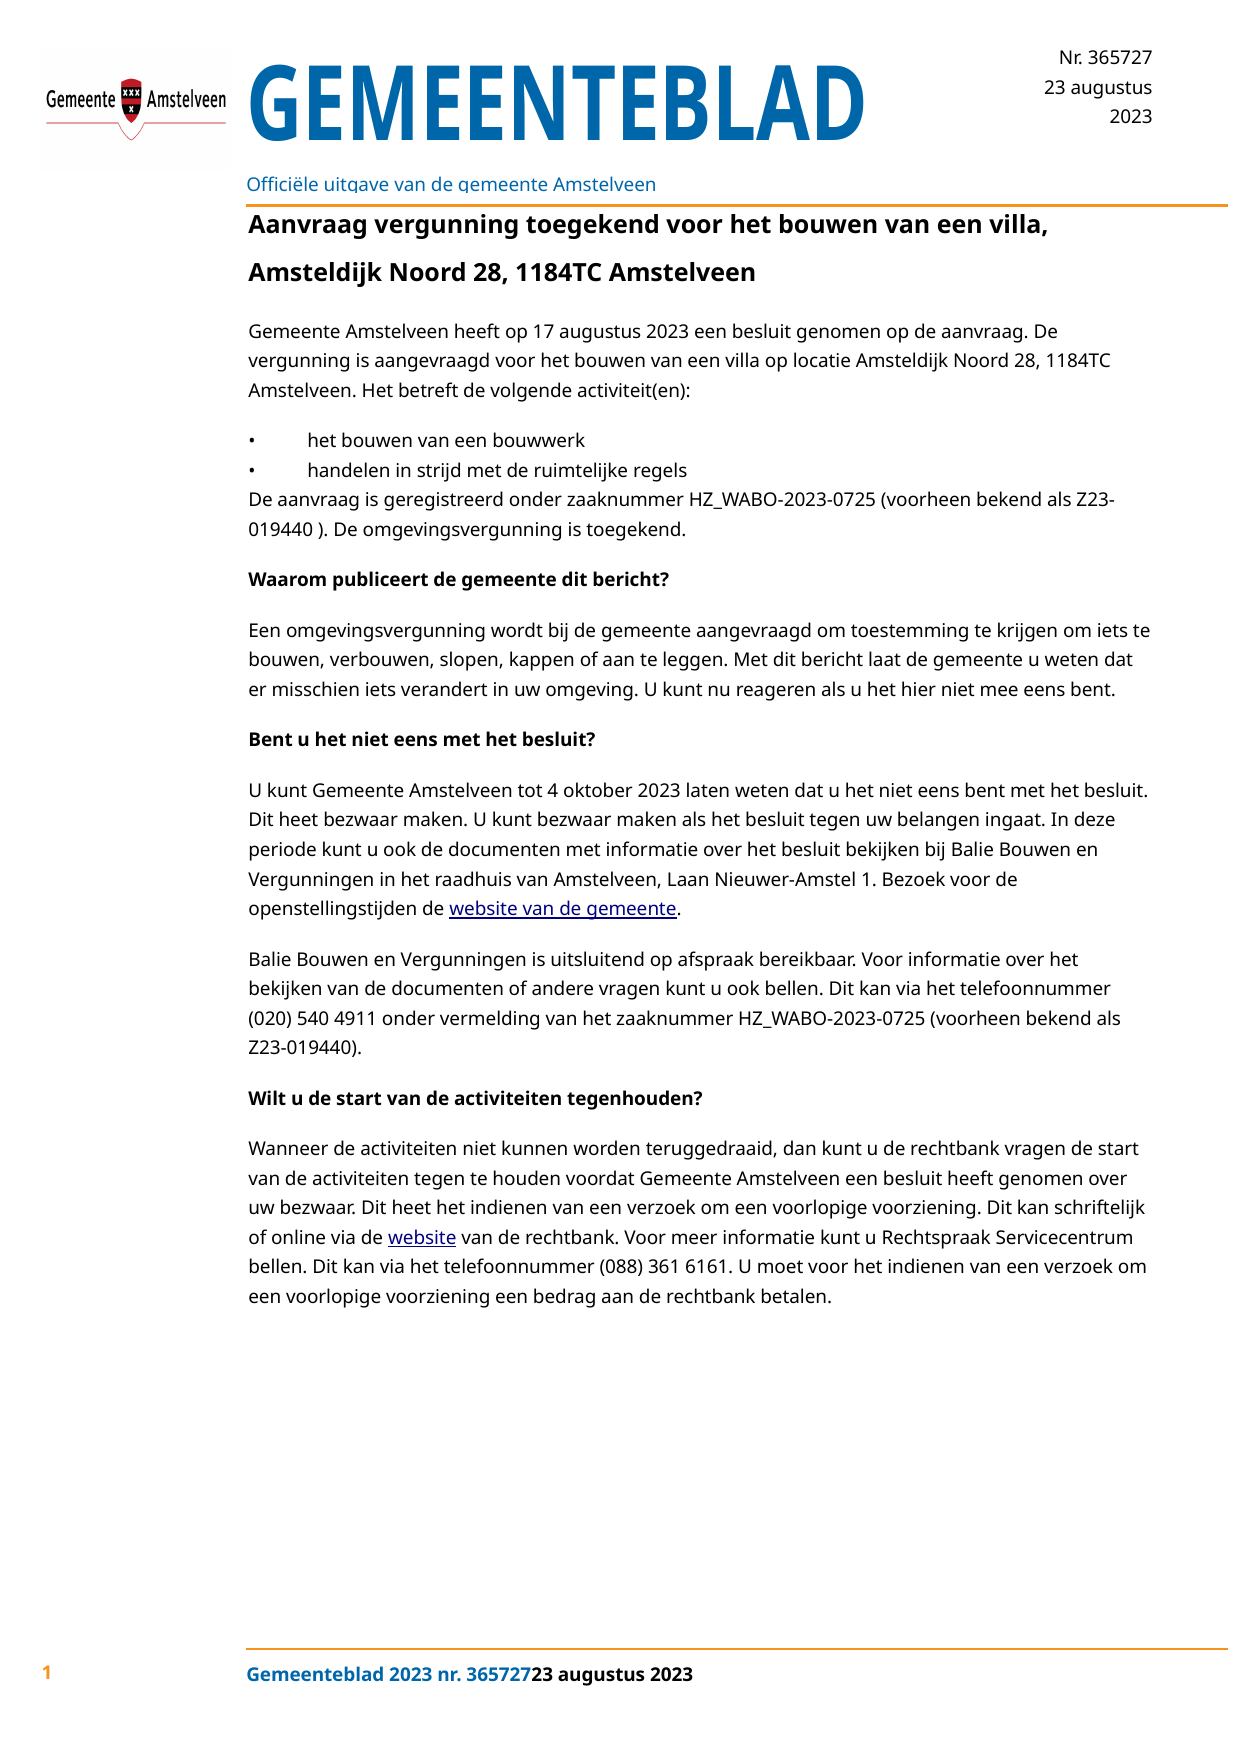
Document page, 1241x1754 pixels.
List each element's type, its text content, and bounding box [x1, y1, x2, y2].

text Waarom publiceert de gemeente dit bericht? [248, 567, 1152, 592]
text Aanvraag vergunning toegekend voor het bouwen van een villa, Amsteldijk Noord 28, 1184TC Amstelveen [248, 207, 1152, 288]
text De aanvraag is geregistreerd onder zaaknummer HZ_WABO-2023-0725 (voorheen bekend als Z23-019440 ). De omgevingsvergunning is toegekend. [248, 487, 1152, 542]
text Wanneer de activiteiten niet kunnen worden teruggedraaid, dan kunt u de rechtbank vragen de start van de activiteiten tegen te houden voordat Gemeente Amstelveen een besluit heeft genomen over uw bezwaar. Dit heet het indienen van een verzoek om een voorlopige voorziening. Dit kan schriftelijk of online via de website van de rechtbank. Voor meer informatie kunt u Rechtspraak Servicecentrum bellen. Dit kan via het telefoonnummer (088) 361 6161. U moet voor het indienen van een verzoek om een voorlopige voorziening een bedrag aan de rechtbank betalen. [248, 1135, 1152, 1309]
text U kunt Gemeente Amstelveen tot 4 oktober 2023 laten weten dat u het niet eens bent met het besluit. Dit heet bezwaar maken. U kunt bezwaar maken als het besluit tegen uw belangen ingaat. In deze periode kunt u ook de documenten met informatie over het besluit bekijken bij Balie Bouwen en Vergunningen in het raadhuis van Amstelveen, Laan Nieuwer-Amstel 1. Bezoek voor de openstellingstijden de website van de gemeente. [248, 777, 1152, 921]
list het bouwen van een bouwwerk [248, 427, 1152, 453]
text Wilt u de start van de activiteiten tegenhouden? [248, 1085, 1152, 1111]
text Bent u het niet eens met het besluit? [248, 727, 1152, 752]
text Balie Bouwen en Vergunningen is uitsluitend op afspraak bereikbaar. Voor informatie over het bekijken van de documenten of andere vragen kunt u ook bellen. Dit kan via het telefoonnummer (020) 540 4911 onder vermelding van het zaaknummer HZ_WABO-2023-0725 (voorheen bekend als Z23-019440). [248, 946, 1152, 1060]
list handelen in strijd met de ruimtelijke regels [248, 457, 1152, 483]
text Gemeente Amstelveen heeft op 17 augustus 2023 een besluit genomen op de aanvraag. De vergunning is aangevraagd voor het bouwen van een villa op locatie Amsteldijk Noord 28, 1184TC Amstelveen. Het betreft de volgende activiteit(en): [248, 318, 1152, 403]
text Een omgevingsvergunning wordt bij de gemeente aangevraagd om toestemming te krijgen om iets te bouwen, verbouwen, slopen, kappen of aan te leggen. Met dit bericht laat de gemeente u weten dat er misschien iets verandert in uw omgeving. U kunt nu reageren als u het hier niet mee eens bent. [248, 617, 1152, 702]
picture [41, 47, 231, 172]
